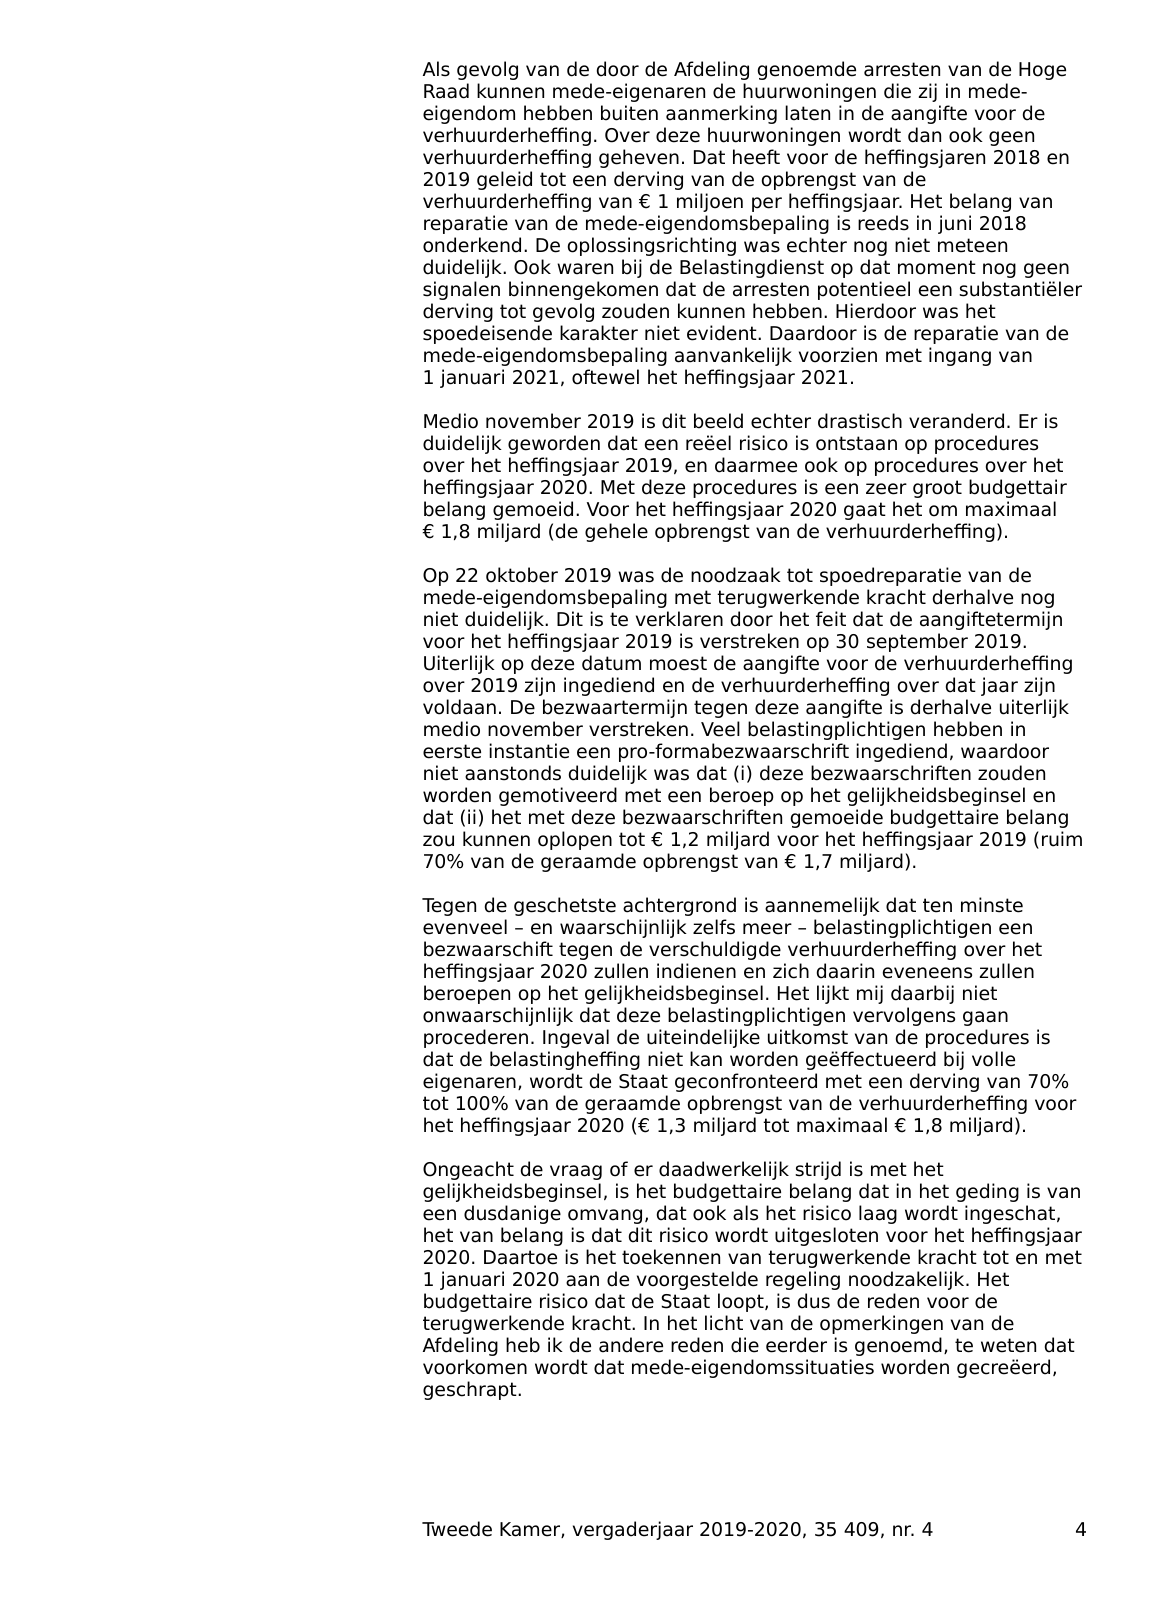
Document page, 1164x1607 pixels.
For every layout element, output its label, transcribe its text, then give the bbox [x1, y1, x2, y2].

text Ongeacht de vraag of er daadwerkelijk strijd is met het gelijkheidsbeginsel, is het budgettaire belang dat in het geding is van een dusdanige omvang, dat ook als het risico laag wordt ingeschat, het van belang is dat dit risico wordt uitgesloten voor het heffingsjaar 2020. Daartoe is het toekennen van terugwerkende kracht tot en met 1 januari 2020 aan de voorgestelde regeling noodzakelijk. Het budgettaire risico dat de Staat loopt, is dus de reden voor de terugwerkende kracht. In het licht van de opmerkingen van de Afdeling heb ik de andere reden die eerder is genoemd, te weten dat voorkomen wordt dat mede-eigendomssituaties worden gecreëerd, geschrapt. [422, 1159, 1087, 1401]
text Tegen de geschetste achtergrond is aannemelijk dat ten minste evenveel – en waarschijnlijk zelfs meer – belastingplichtigen een bezwaarschift tegen de verschuldigde verhuurderheffing over het heffingsjaar 2020 zullen indienen en zich daarin eveneens zullen beroepen op het gelijkheidsbeginsel. Het lijkt mij daarbij niet onwaarschijnlijk dat deze belastingplichtigen vervolgens gaan procederen. Ingeval de uiteindelijke uitkomst van de procedures is dat de belastingheffing niet kan worden geëffectueerd bij volle eigenaren, wordt de Staat geconfronteerd met een derving van 70% tot 100% van de geraamde opbrengst van de verhuurderheffing voor het heffingsjaar 2020 (€ 1,3 miljard tot maximaal € 1,8 miljard). [422, 895, 1087, 1137]
text Als gevolg van de door de Afdeling genoemde arresten van de Hoge Raad kunnen mede-eigenaren de huurwoningen die zij in mede-eigendom hebben buiten aanmerking laten in de aangifte voor de verhuurderheffing. Over deze huurwoningen wordt dan ook geen verhuurderheffing geheven. Dat heeft voor de heffingsjaren 2018 en 2019 geleid tot een derving van de opbrengst van de verhuurderheffing van € 1 miljoen per heffingsjaar. Het belang van reparatie van de mede-eigendomsbepaling is reeds in juni 2018 onderkend. De oplossingsrichting was echter nog niet meteen duidelijk. Ook waren bij de Belastingdienst op dat moment nog geen signalen binnengekomen dat de arresten potentieel een substantiëler derving tot gevolg zouden kunnen hebben. Hierdoor was het spoedeisende karakter niet evident. Daardoor is de reparatie van de mede-eigendomsbepaling aanvankelijk voorzien met ingang van 1 januari 2021, oftewel het heffingsjaar 2021. [422, 59, 1087, 389]
text Medio november 2019 is dit beeld echter drastisch veranderd. Er is duidelijk geworden dat een reëel risico is ontstaan op procedures over het heffingsjaar 2019, en daarmee ook op procedures over het heffingsjaar 2020. Met deze procedures is een zeer groot budgettair belang gemoeid. Voor het heffingsjaar 2020 gaat het om maximaal € 1,8 miljard (de gehele opbrengst van de verhuurderheffing). [422, 411, 1087, 543]
text Op 22 oktober 2019 was de noodzaak tot spoedreparatie van de mede-eigendomsbepaling met terugwerkende kracht derhalve nog niet duidelijk. Dit is te verklaren door het feit dat de aangiftetermijn voor het heffingsjaar 2019 is verstreken op 30 september 2019. Uiterlijk op deze datum moest de aangifte voor de verhuurderheffing over 2019 zijn ingediend en de verhuurderheffing over dat jaar zijn voldaan. De bezwaartermijn tegen deze aangifte is derhalve uiterlijk medio november verstreken. Veel belastingplichtigen hebben in eerste instantie een pro-formabezwaarschrift ingediend, waardoor niet aanstonds duidelijk was dat (i) deze bezwaarschriften zouden worden gemotiveerd met een beroep op het gelijkheidsbeginsel en dat (ii) het met deze bezwaarschriften gemoeide budgettaire belang zou kunnen oplopen tot € 1,2 miljard voor het heffingsjaar 2019 (ruim 70% van de geraamde opbrengst van € 1,7 miljard). [422, 565, 1087, 873]
